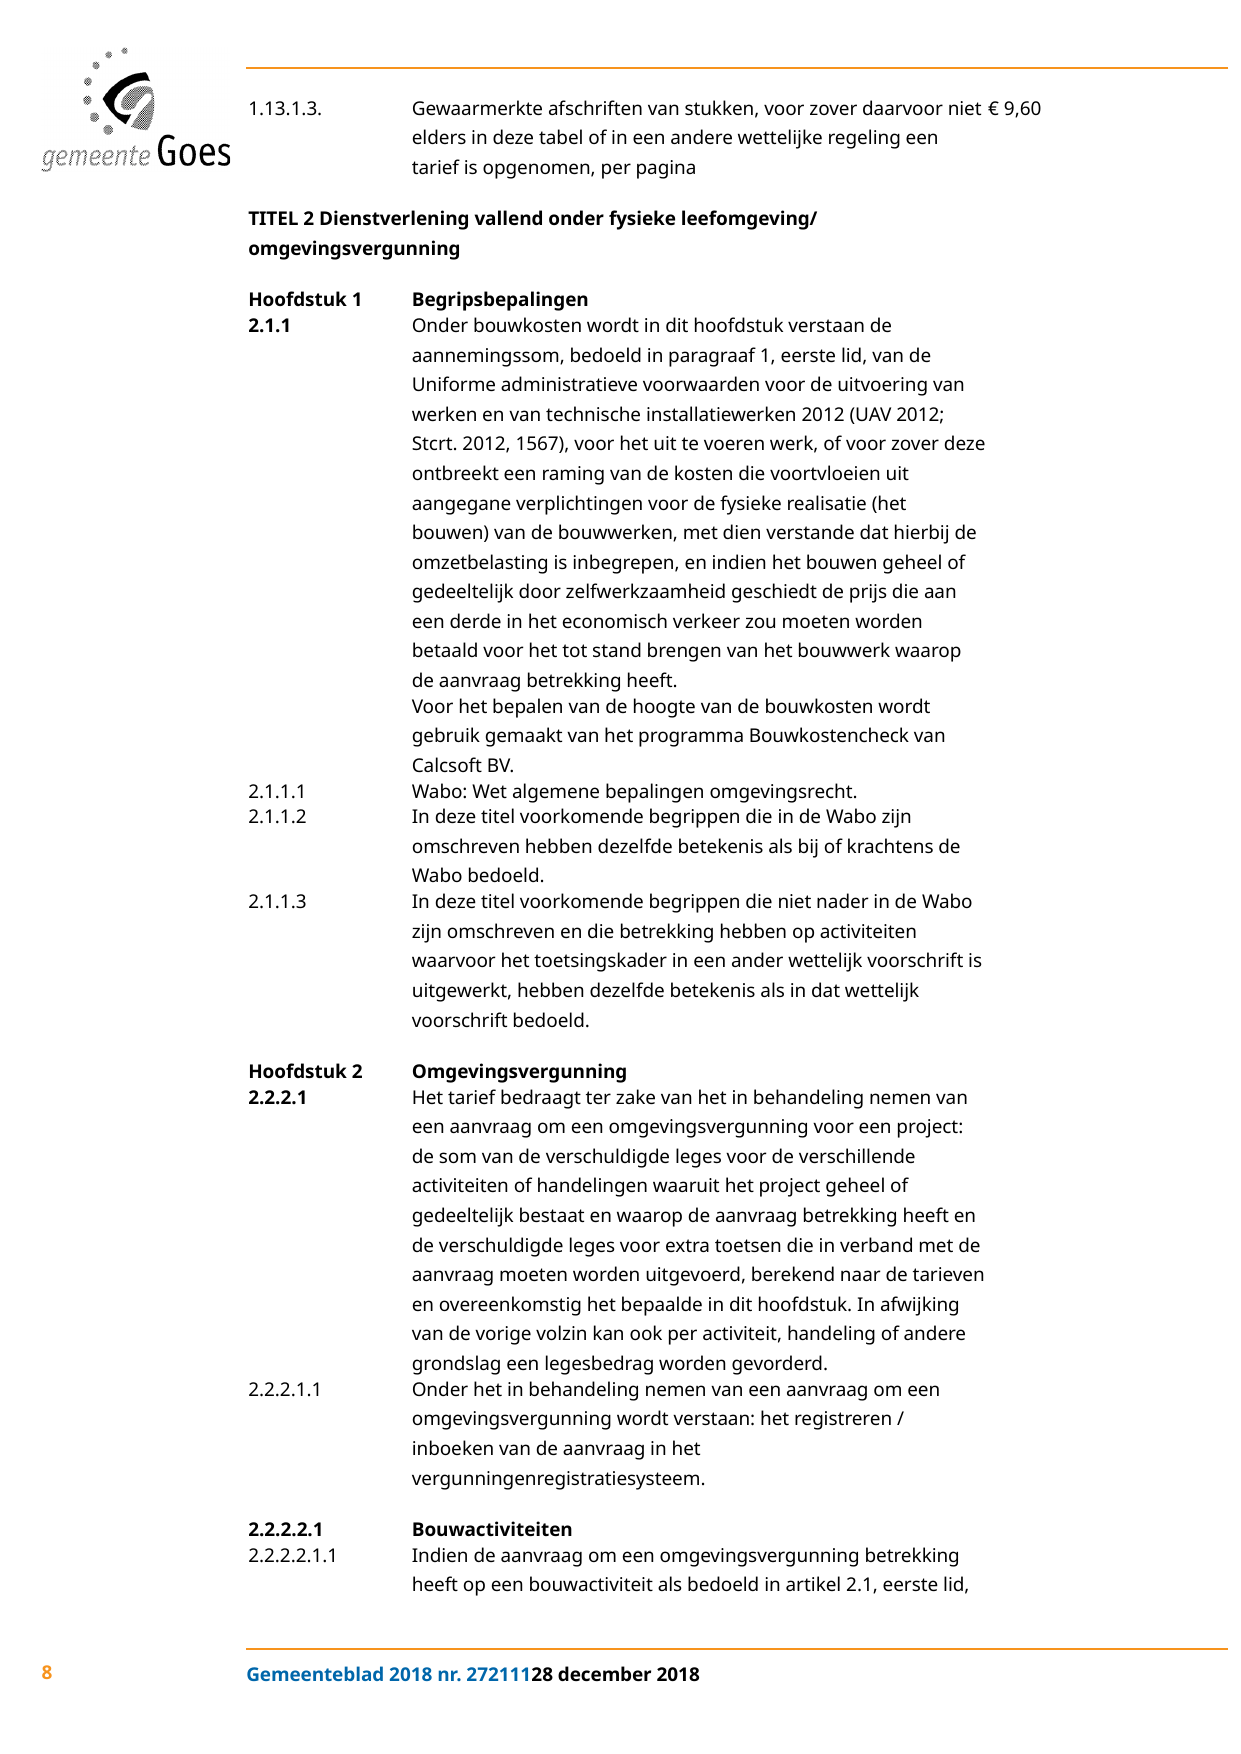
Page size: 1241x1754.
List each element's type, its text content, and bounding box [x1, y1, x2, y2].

table_cell [248, 693, 412, 778]
table_cell Omgevingsvergunning [412, 1058, 988, 1084]
table_cell [988, 804, 1152, 888]
table_cell [412, 1490, 988, 1516]
table_cell [988, 180, 1152, 205]
table_cell [988, 1058, 1152, 1084]
table_cell [412, 180, 988, 205]
table_cell Het tarief bedraagt ter zake van het in behandeling nemen van een aanvraag om een omgevingsvergunning voor een project: de som van de verschuldigde leges voor de verschillende activiteiten of handelingen waaruit het project geheel of gedeeltelijk bestaat en waarop de aanvraag betrekking heeft en de verschuldigde leges voor extra toetsen die in verband met de aanvraag moeten worden uitgevoerd, berekend naar de tarieven en overeenkomstig het bepaalde in dit hoofdstuk. In afwijking van de vorige volzin kan ook per activiteit, handeling of andere grondslag een legesbedrag worden gevorderd. [412, 1084, 988, 1376]
table_cell 1.13.1.3. [248, 95, 412, 180]
table_cell [988, 1376, 1152, 1490]
table_cell In deze titel voorkomende begrippen die niet nader in de Wabo zijn omschreven en die betrekking hebben op activiteiten waarvoor het toetsingskader in een ander wettelijk voorschrift is uitgewerkt, hebben dezelfde betekenis als in dat wettelijk voorschrift bedoeld. [412, 889, 988, 1032]
table_cell [248, 180, 412, 205]
table_cell 2.1.1 [248, 312, 412, 693]
table_cell 2.2.2.1.1 [248, 1376, 412, 1490]
table_cell Voor het bepalen van de hoogte van de bouwkosten wordt gebruik gemaakt van het programma Bouwkostencheck van Calcsoft BV. [412, 693, 988, 778]
table_cell [412, 1033, 988, 1058]
table_cell [412, 261, 988, 286]
table_cell 2.2.2.2.1 [248, 1516, 412, 1542]
table_cell 2.1.1.2 [248, 804, 412, 888]
table_cell Bouwactiviteiten [412, 1516, 988, 1542]
table_cell [988, 889, 1152, 1032]
table_cell Indien de aanvraag om een omgevingsvergunning betrekking heeft op een bouwactiviteit als bedoeld in artikel 2.1, eerste lid, [412, 1542, 988, 1597]
table_cell [248, 1033, 412, 1058]
table_cell [988, 261, 1152, 286]
table_cell [988, 778, 1152, 803]
table_cell Hoofdstuk 2 [248, 1058, 412, 1084]
table_cell [988, 1542, 1152, 1597]
table_cell [988, 312, 1152, 693]
table_cell [988, 1516, 1152, 1542]
table_cell TITEL 2 Dienstverlening vallend onder fysieke leefomgeving/ omgevingsvergunning [248, 205, 988, 261]
table_cell Onder het in behandeling nemen van een aanvraag om een omgevingsvergunning wordt verstaan: het registreren / inboeken van de aanvraag in het vergunningenregistratiesysteem. [412, 1376, 988, 1490]
table_cell [988, 286, 1152, 312]
table_cell 2.1.1.3 [248, 889, 412, 1032]
table_cell 2.2.2.1 [248, 1084, 412, 1376]
table_cell [988, 1033, 1152, 1058]
table_cell [248, 261, 412, 286]
table_cell Onder bouwkosten wordt in dit hoofdstuk verstaan de aannemingssom, bedoeld in paragraaf 1, eerste lid, van de Uniforme administratieve voorwaarden voor de uitvoering van werken en van technische installatiewerken 2012 (UAV 2012; Stcrt. 2012, 1567), voor het uit te voeren werk, of voor zover deze ontbreekt een raming van de kosten die voortvloeien uit aangegane verplichtingen voor de fysieke realisatie (het bouwen) van de bouwwerken, met dien verstande dat hierbij de omzetbelasting is inbegrepen, en indien het bouwen geheel of gedeeltelijk door zelfwerkzaamheid geschiedt de prijs die aan een derde in het economisch verkeer zou moeten worden betaald voor het tot stand brengen van het bouwwerk waarop de aanvraag betrekking heeft. [412, 312, 988, 693]
table_cell Begripsbepalingen [412, 286, 988, 312]
table_cell 2.1.1.1 [248, 778, 412, 803]
table_cell [988, 1490, 1152, 1516]
table_cell Hoofdstuk 1 [248, 286, 412, 312]
table_cell [988, 205, 1152, 261]
table_cell Wabo: Wet algemene bepalingen omgevingsrecht. [412, 778, 988, 803]
table_cell In deze titel voorkomende begrippen die in de Wabo zijn omschreven hebben dezelfde betekenis als bij of krachtens de Wabo bedoeld. [412, 804, 988, 888]
table_cell € 9,60 [988, 95, 1152, 180]
table_cell Gewaarmerkte afschriften van stukken, voor zover daarvoor niet elders in deze tabel of in een andere wettelijke regeling een tarief is opgenomen, per pagina [412, 95, 988, 180]
table_cell [988, 1084, 1152, 1376]
picture [41, 47, 231, 172]
table_cell 2.2.2.2.1.1 [248, 1542, 412, 1597]
table_cell [988, 693, 1152, 778]
table_cell [248, 1490, 412, 1516]
